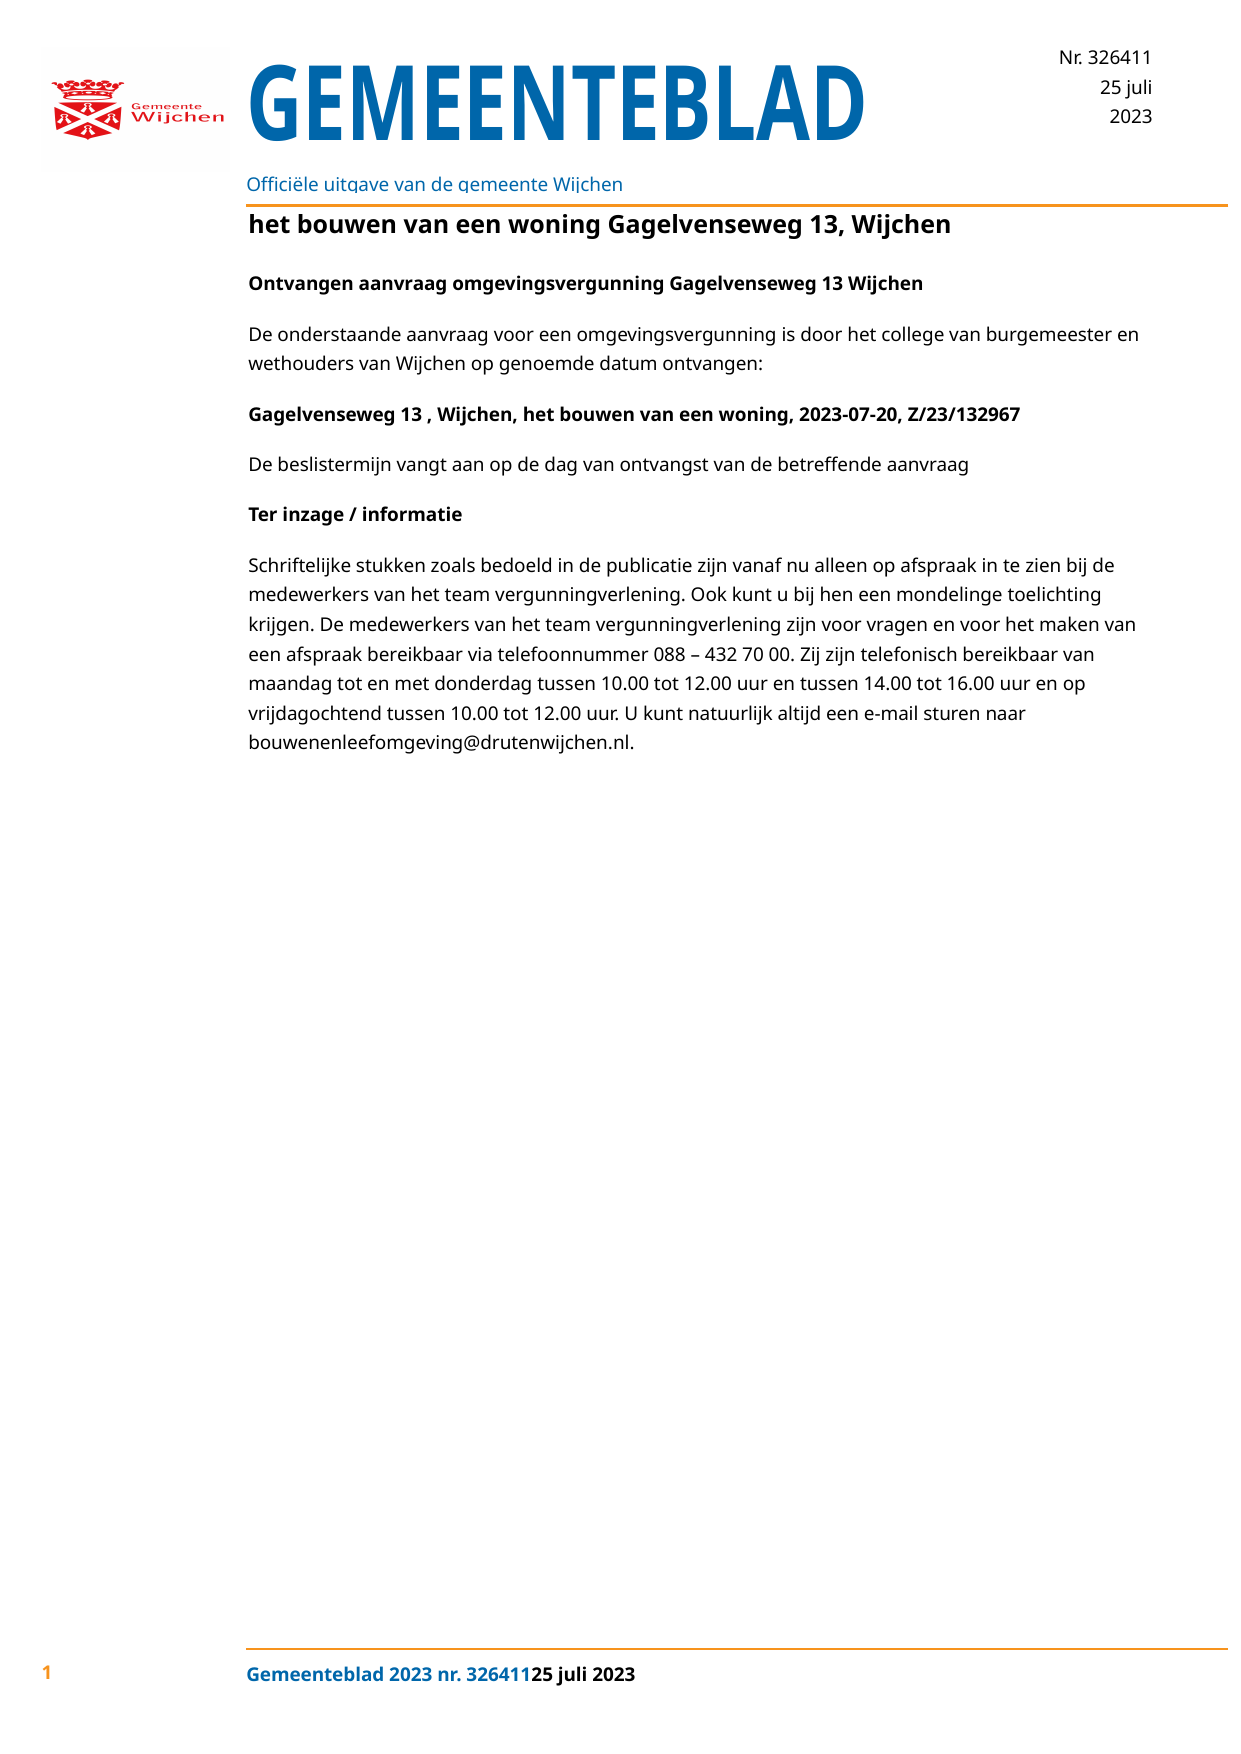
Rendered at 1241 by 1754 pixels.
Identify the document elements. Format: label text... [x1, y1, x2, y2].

text het bouwen van een woning Gagelvenseweg 13, Wijchen [248, 207, 1152, 241]
text Schriftelijke stukken zoals bedoeld in de publicatie zijn vanaf nu alleen op afspraak in te zien bij de medewerkers van het team vergunningverlening. Ook kunt u bij hen een mondelinge toelichting krijgen. De medewerkers van het team vergunningverlening zijn voor vragen en voor het maken van een afspraak bereikbaar via telefoonnummer 088 – 432 70 00. Zij zijn telefonisch bereikbaar van maandag tot en met donderdag tussen 10.00 tot 12.00 uur en tussen 14.00 tot 16.00 uur en op vrijdagochtend tussen 10.00 tot 12.00 uur. U kunt natuurlijk altijd een e-mail sturen naar bouwenenleefomgeving@drutenwijchen.nl. [248, 552, 1152, 755]
text Ontvangen aanvraag omgevingsvergunning Gagelvenseweg 13 Wijchen [248, 270, 1152, 296]
text De beslistermijn vangt aan op de dag van ontvangst van de betreffende aanvraag [248, 451, 1152, 477]
picture [41, 47, 231, 172]
text Ter inzage / informatie [248, 502, 1152, 527]
text De onderstaande aanvraag voor een omgevingsvergunning is door het college van burgemeester en wethouders van Wijchen op genoemde datum ontvangen: [248, 321, 1152, 376]
text Gagelvenseweg 13 , Wijchen, het bouwen van een woning, 2023-07-20, Z/23/132967 [248, 401, 1152, 426]
